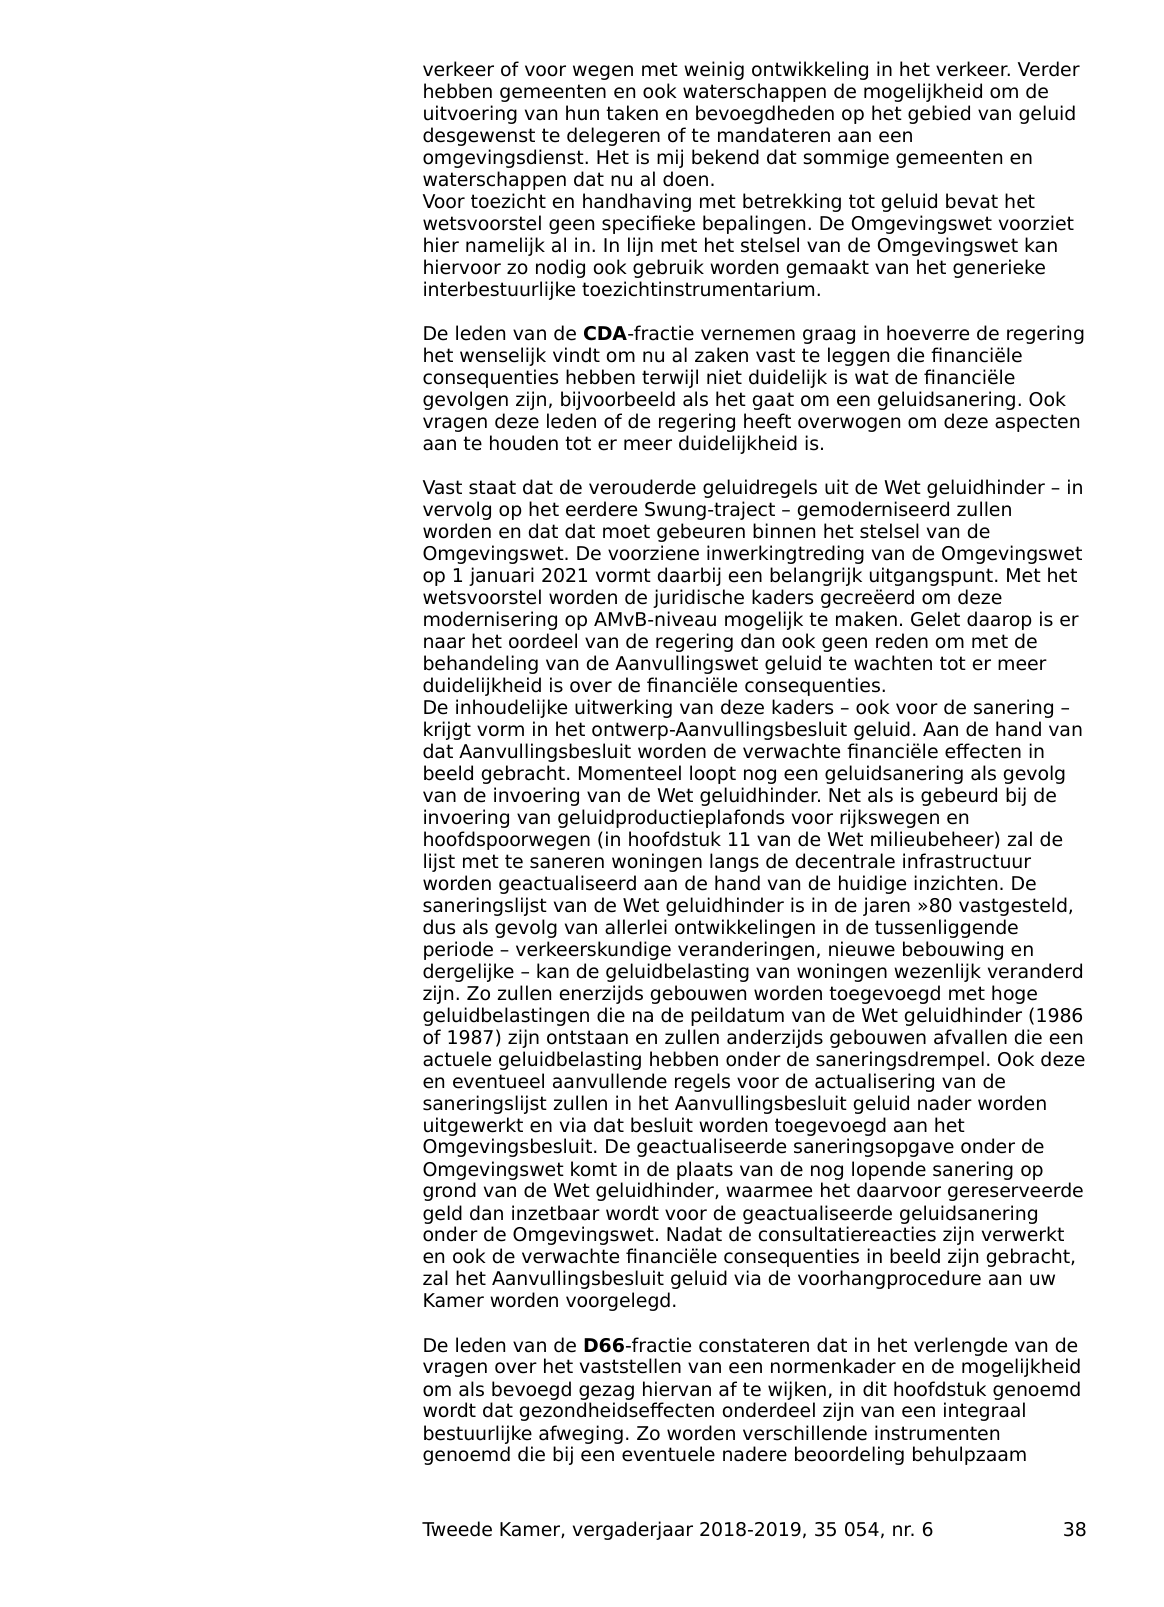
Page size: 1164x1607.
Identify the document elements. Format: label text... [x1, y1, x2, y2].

text Vast staat dat de verouderde geluidregels uit de Wet geluidhinder – in vervolg op het eerdere Swung-traject – gemoderniseerd zullen worden en dat dat moet gebeuren binnen het stelsel van de Omgevingswet. De voorziene inwerkingtreding van de Omgevingswet op 1 januari 2021 vormt daarbij een belangrijk uitgangspunt. Met het wetsvoorstel worden de juridische kaders gecreëerd om deze modernisering op AMvB-niveau mogelijk te maken. Gelet daarop is er naar het oordeel van de regering dan ook geen reden om met de behandeling van de Aanvullingswet geluid te wachten tot er meer duidelijkheid is over de financiële consequenties. [422, 477, 1087, 697]
text De leden van de CDA-fractie vernemen graag in hoeverre de regering het wenselijk vindt om nu al zaken vast te leggen die financiële consequenties hebben terwijl niet duidelijk is wat de financiële gevolgen zijn, bijvoorbeeld als het gaat om een geluidsanering. Ook vragen deze leden of de regering heeft overwogen om deze aspecten aan te houden tot er meer duidelijkheid is. [422, 323, 1087, 455]
text De leden van de D66-fractie constateren dat in het verlengde van de vragen over het vaststellen van een normenkader en de mogelijkheid om als bevoegd gezag hiervan af te wijken, in dit hoofdstuk genoemd wordt dat gezondheidseffecten onderdeel zijn van een integraal bestuurlijke afweging. Zo worden verschillende instrumenten genoemd die bij een eventuele nadere beoordeling behulpzaam [422, 1334, 1087, 1466]
text verkeer of voor wegen met weinig ontwikkeling in het verkeer. Verder hebben gemeenten en ook waterschappen de mogelijkheid om de uitvoering van hun taken en bevoegdheden op het gebied van geluid desgewenst te delegeren of te mandateren aan een omgevingsdienst. Het is mij bekend dat sommige gemeenten en waterschappen dat nu al doen. [422, 59, 1087, 191]
text Voor toezicht en handhaving met betrekking tot geluid bevat het wetsvoorstel geen specifieke bepalingen. De Omgevingswet voorziet hier namelijk al in. In lijn met het stelsel van de Omgevingswet kan hiervoor zo nodig ook gebruik worden gemaakt van het generieke interbestuurlijke toezichtinstrumentarium. [422, 191, 1087, 301]
text De inhoudelijke uitwerking van deze kaders – ook voor de sanering – krijgt vorm in het ontwerp-Aanvullingsbesluit geluid. Aan de hand van dat Aanvullingsbesluit worden de verwachte financiële effecten in beeld gebracht. Momenteel loopt nog een geluidsanering als gevolg van de invoering van de Wet geluidhinder. Net als is gebeurd bij de invoering van geluidproductieplafonds voor rijkswegen en hoofdspoorwegen (in hoofdstuk 11 van de Wet milieubeheer) zal de lijst met te saneren woningen langs de decentrale infrastructuur worden geactualiseerd aan de hand van de huidige inzichten. De saneringslijst van de Wet geluidhinder is in de jaren »80 vastgesteld, dus als gevolg van allerlei ontwikkelingen in de tussenliggende periode – verkeerskundige veranderingen, nieuwe bebouwing en dergelijke – kan de geluidbelasting van woningen wezenlijk veranderd zijn. Zo zullen enerzijds gebouwen worden toegevoegd met hoge geluidbelastingen die na de peildatum van de Wet geluidhinder (1986 of 1987) zijn ontstaan en zullen anderzijds gebouwen afvallen die een actuele geluidbelasting hebben onder de saneringsdrempel. Ook deze en eventueel aanvullende regels voor de actualisering van de saneringslijst zullen in het Aanvullingsbesluit geluid nader worden uitgewerkt en via dat besluit worden toegevoegd aan het Omgevingsbesluit. De geactualiseerde saneringsopgave onder de Omgevingswet komt in de plaats van de nog lopende sanering op grond van de Wet geluidhinder, waarmee het daarvoor gereserveerde geld dan inzetbaar wordt voor de geactualiseerde geluidsanering onder de Omgevingswet. Nadat de consultatiereacties zijn verwerkt en ook de verwachte financiële consequenties in beeld zijn gebracht, zal het Aanvullingsbesluit geluid via de voorhangprocedure aan uw Kamer worden voorgelegd. [422, 697, 1087, 1312]
